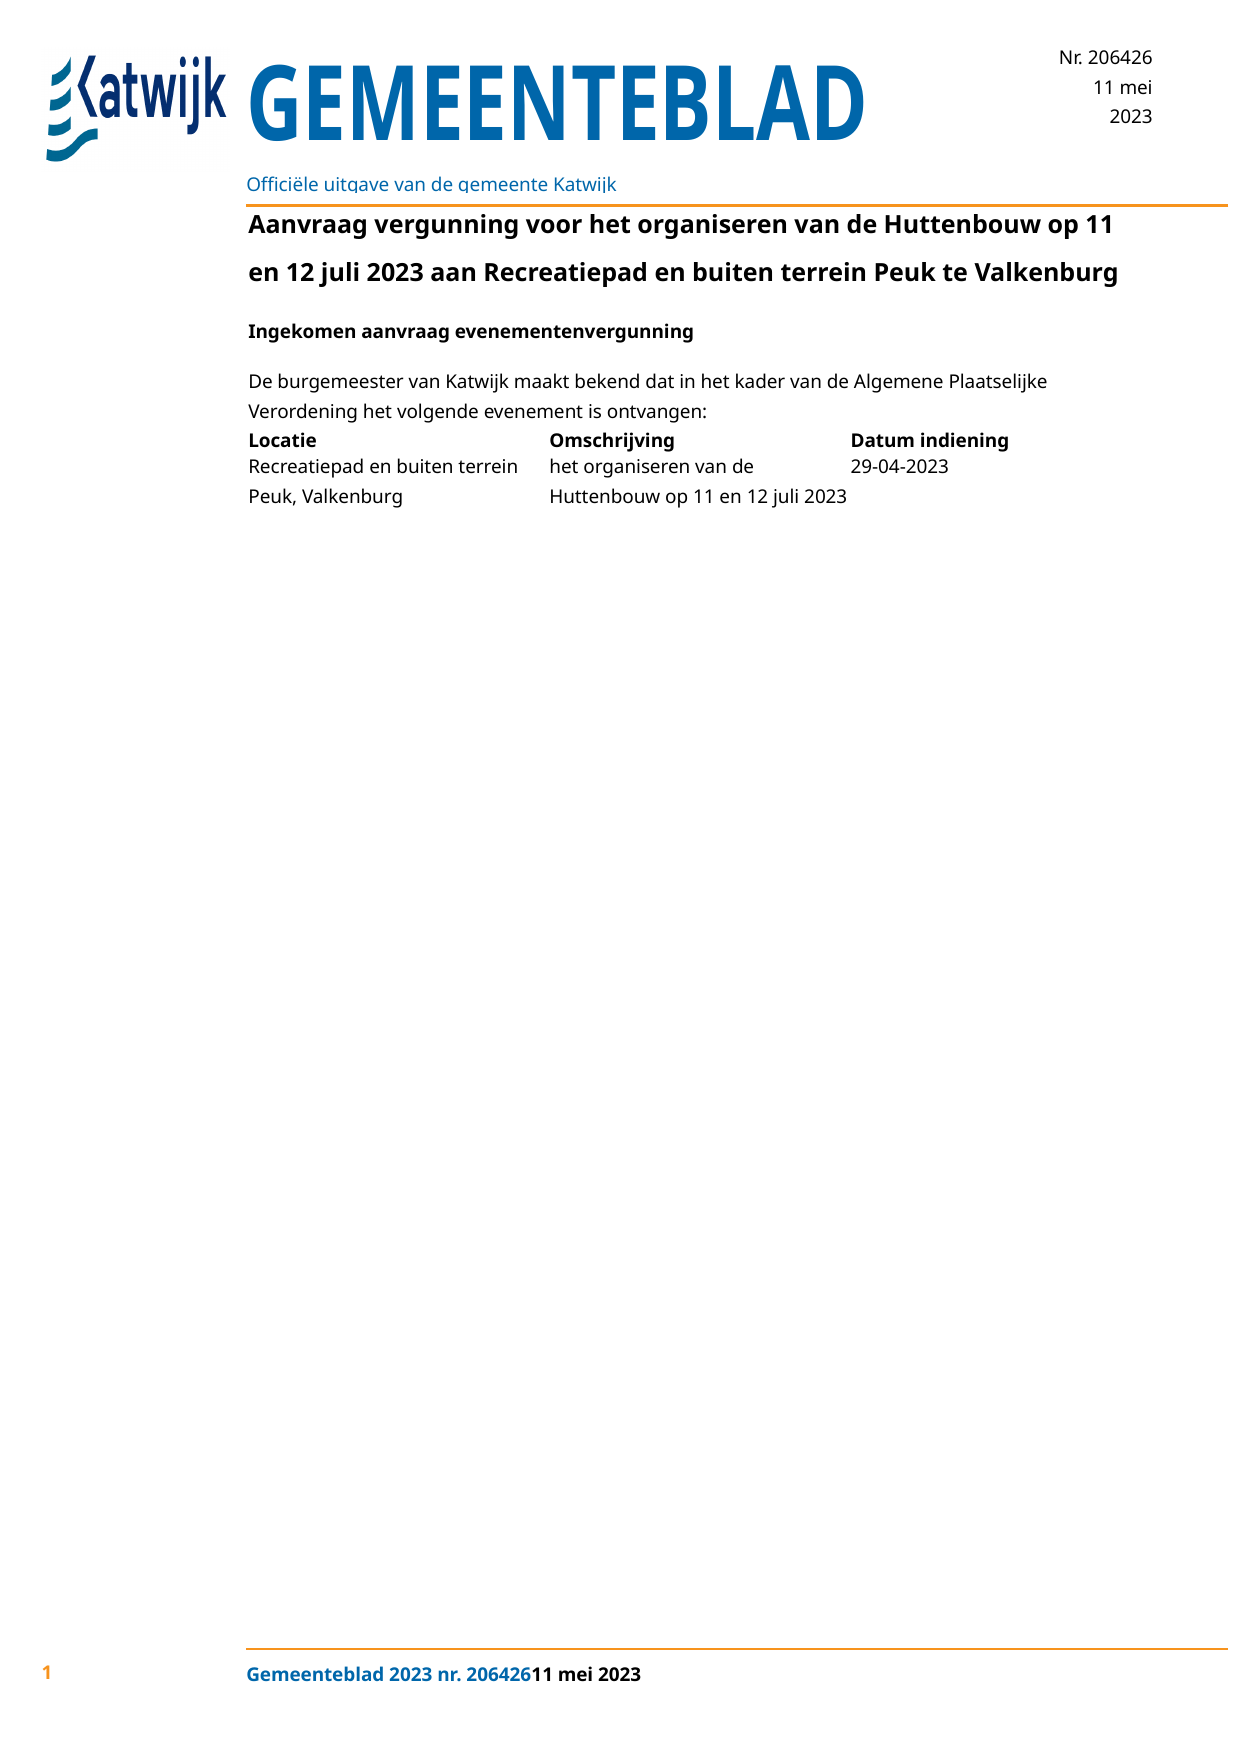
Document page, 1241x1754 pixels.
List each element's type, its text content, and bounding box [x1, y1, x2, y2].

text Aanvraag vergunning voor het organiseren van de Huttenbouw op 11 en 12 juli 2023 aan Recreatiepad en buiten terrein Peuk te Valkenburg [248, 207, 1152, 288]
table_cell 29-04-2023 [850, 453, 1152, 509]
picture [41, 47, 231, 172]
table_header Datum indiening [850, 428, 1152, 453]
table_header Locatie [248, 428, 549, 453]
text De burgemeester van Katwijk maakt bekend dat in het kader van de Algemene Plaatselijke Verordening het volgende evenement is ontvangen: [248, 368, 1152, 424]
text Ingekomen aanvraag evenementenvergunning [248, 318, 1152, 344]
table_cell Recreatiepad en buiten terrein Peuk, Valkenburg [248, 453, 549, 509]
table_header Omschrijving [549, 428, 850, 453]
table_cell het organiseren van de Huttenbouw op 11 en 12 juli 2023 [549, 453, 850, 509]
